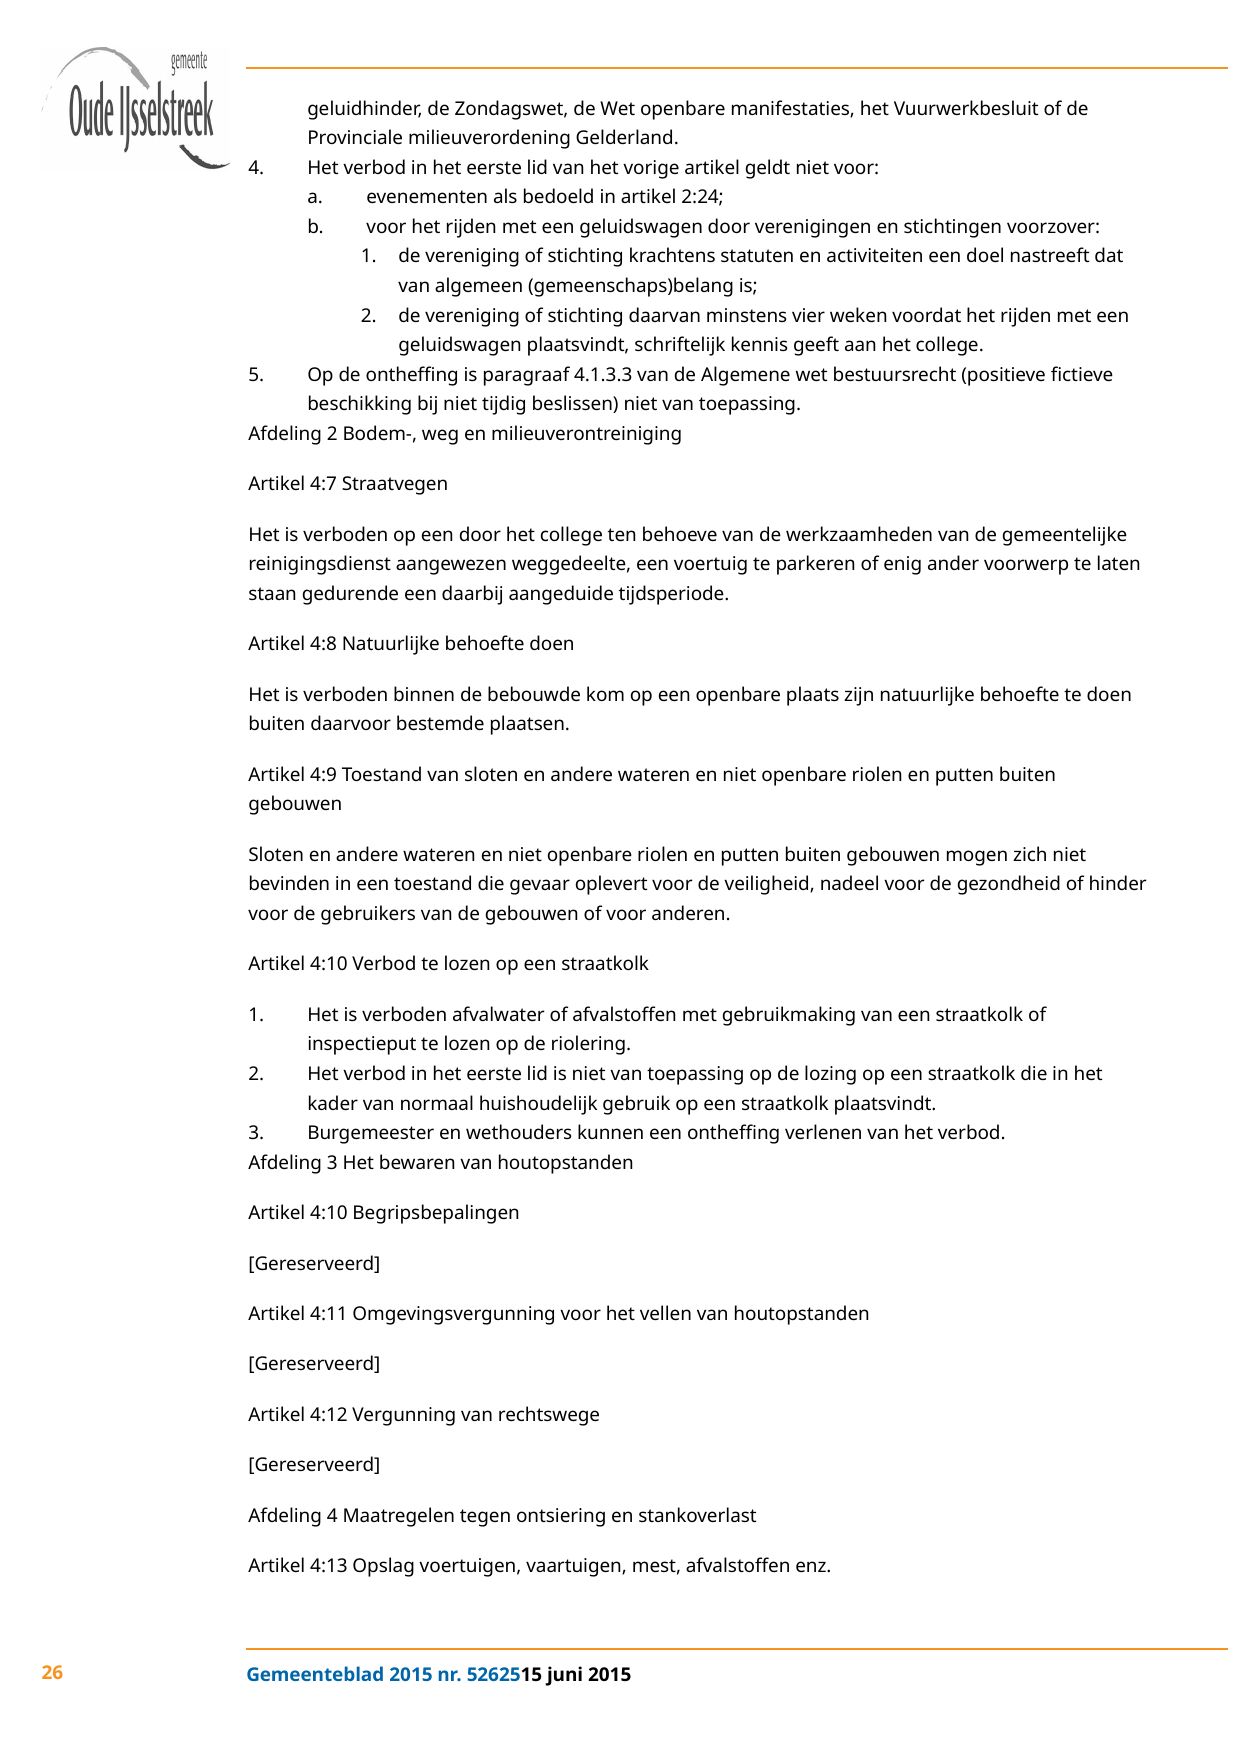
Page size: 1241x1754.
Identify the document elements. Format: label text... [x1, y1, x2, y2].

text Het is verboden op een door het college ten behoeve van de werkzaamheden van de gemeentelijke reinigingsdienst aangewezen weggedeelte, een voertuig te parkeren of enig ander voorwerp te laten staan gedurende een daarbij aangeduide tijdsperiode. [248, 521, 1152, 606]
text Afdeling 2 Bodem-, weg en milieuverontreiniging [248, 420, 1152, 446]
list Burgemeester en wethouders kunnen een ontheffing verlenen van het verbod. [248, 1119, 1152, 1145]
text Artikel 4:8 Natuurlijke behoefte doen [248, 631, 1152, 656]
list voor het rijden met een geluidswagen door verenigingen en stichtingen voorzover: [307, 213, 1152, 239]
text [Gereserveerd] [248, 1451, 1152, 1477]
picture [41, 47, 231, 172]
text Artikel 4:11 Omgevingsvergunning voor het vellen van houtopstanden [248, 1300, 1152, 1326]
list evenementen als bedoeld in artikel 2:24; [307, 183, 1152, 209]
list Het is verboden afvalwater of afvalstoffen met gebruikmaking van een straatkolk of inspectieput te lozen op de riolering. [248, 1001, 1152, 1056]
text Sloten en andere wateren en niet openbare riolen en putten buiten gebouwen mogen zich niet bevinden in een toestand die gevaar oplevert voor de veiligheid, nadeel voor de gezondheid of hinder voor de gebruikers van de gebouwen of voor anderen. [248, 841, 1152, 926]
text Artikel 4:10 Verbod te lozen op een straatkolk [248, 951, 1152, 976]
text Afdeling 3 Het bewaren van houtopstanden [248, 1149, 1152, 1175]
list de vereniging of stichting daarvan minstens vier weken voordat het rijden met een geluidswagen plaatsvindt, schriftelijk kennis geeft aan het college. [361, 302, 1152, 357]
text Het is verboden binnen de bebouwde kom op een openbare plaats zijn natuurlijke behoefte te doen buiten daarvoor bestemde plaatsen. [248, 681, 1152, 736]
text Afdeling 4 Maatregelen tegen ontsiering en stankoverlast [248, 1502, 1152, 1528]
text [Gereserveerd] [248, 1351, 1152, 1376]
text Artikel 4:12 Vergunning van rechtswege [248, 1401, 1152, 1427]
text Artikel 4:13 Opslag voertuigen, vaartuigen, mest, afvalstoffen enz. [248, 1552, 1152, 1578]
list Het verbod in het eerste lid is niet van toepassing op de lozing op een straatkolk die in het kader van normaal huishoudelijk gebruik op een straatkolk plaatsvindt. [248, 1060, 1152, 1116]
text Artikel 4:7 Straatvegen [248, 471, 1152, 496]
list Op de ontheffing is paragraaf 4.1.3.3 van de Algemene wet bestuursrecht (positieve fictieve beschikking bij niet tijdig beslissen) niet van toepassing. [248, 361, 1152, 416]
list Het verbod in het eerste lid van het vorige artikel geldt niet voor: [248, 154, 1152, 180]
text Artikel 4:10 Begripsbepalingen [248, 1199, 1152, 1225]
list de vereniging of stichting krachtens statuten en activiteiten een doel nastreeft dat van algemeen (gemeenschaps)belang is; [361, 243, 1152, 298]
list geluidhinder, de Zondagswet, de Wet openbare manifestaties, het Vuurwerkbesluit of de Provinciale milieuverordening Gelderland. [248, 95, 1152, 150]
text Artikel 4:9 Toestand van sloten en andere wateren en niet openbare riolen en putten buiten gebouwen [248, 761, 1152, 816]
text [Gereserveerd] [248, 1250, 1152, 1276]
